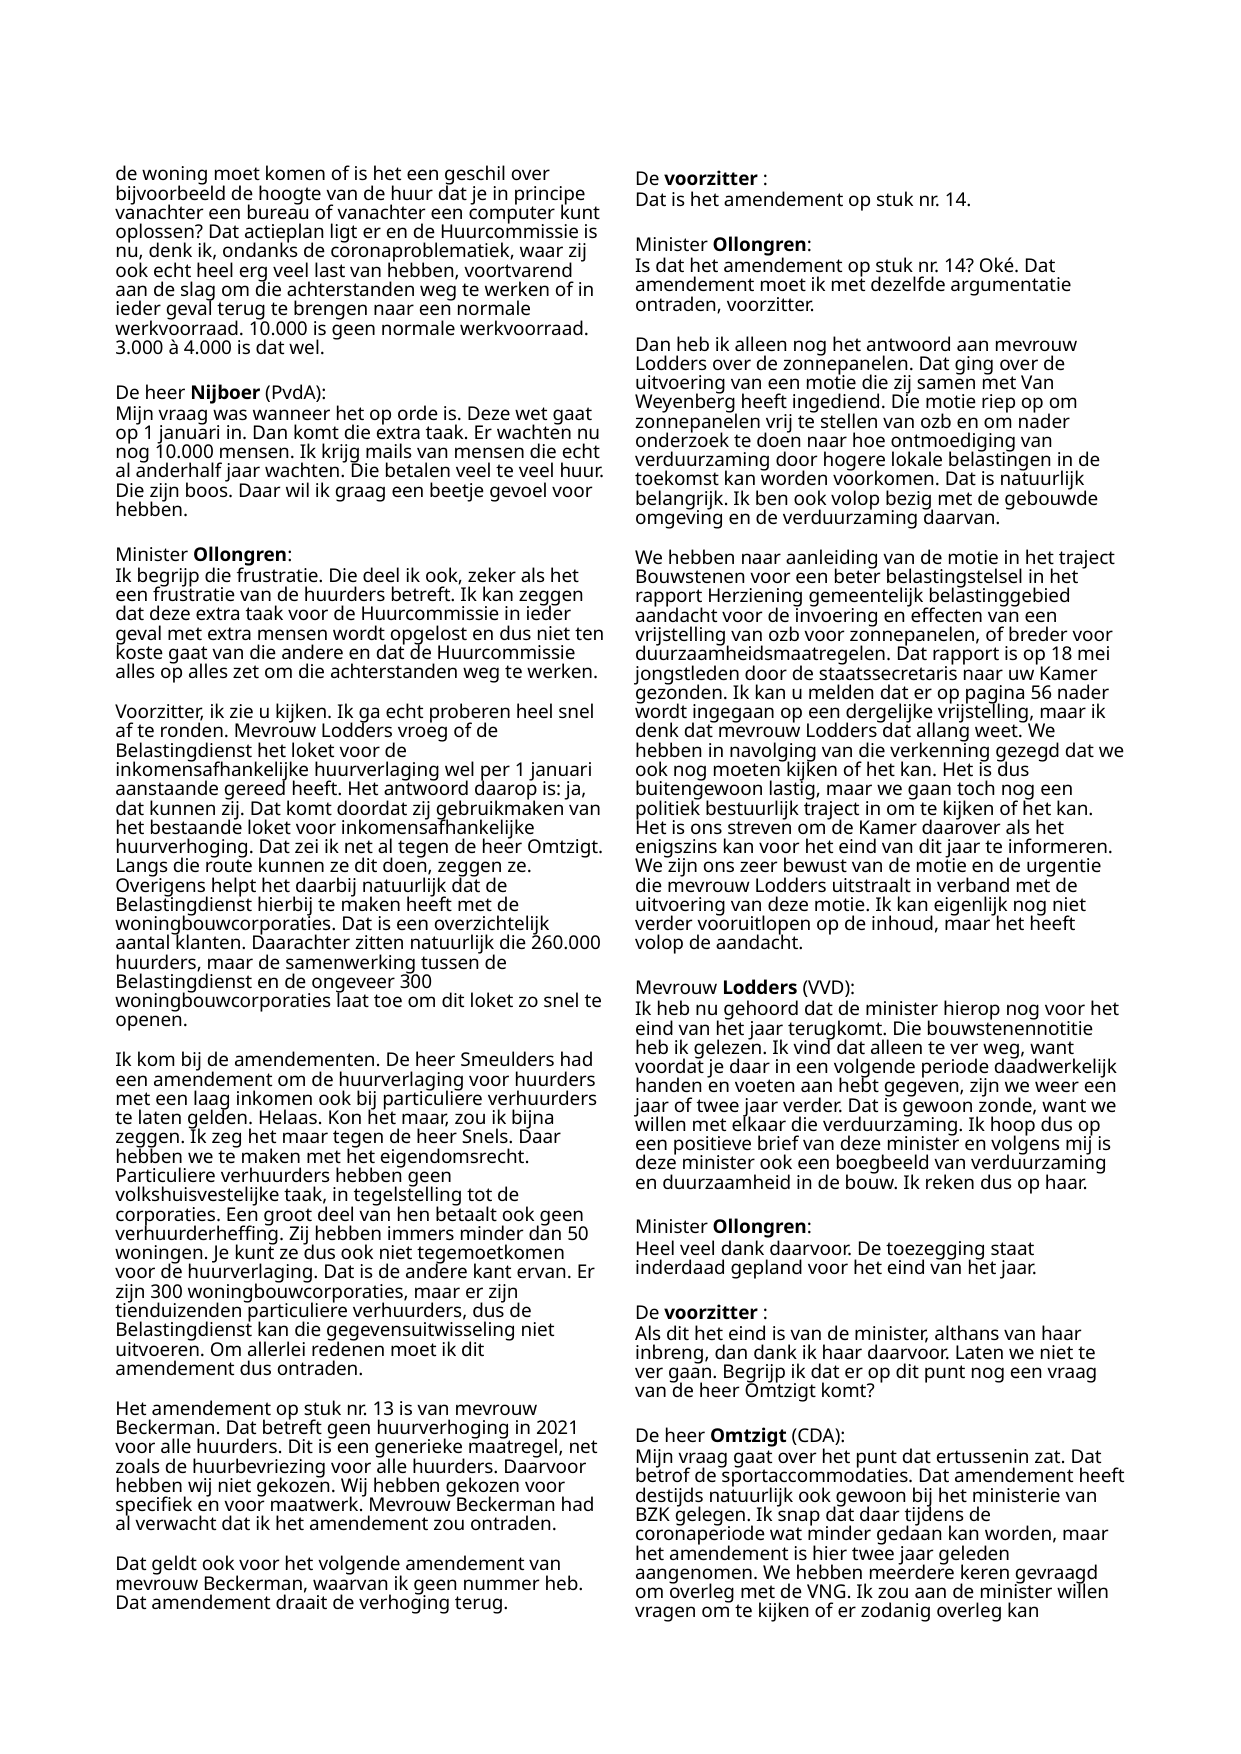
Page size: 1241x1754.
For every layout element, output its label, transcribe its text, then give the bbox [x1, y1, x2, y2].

text Dat geldt ook voor het volgende amendement van mevrouw Beckerman, waarvan ik geen nummer heb. Dat amendement draait de verhoging terug. [115, 1555, 605, 1613]
text Minister Ollongren: [115, 541, 605, 567]
text Ik begrijp die frustratie. Die deel ik ook, zeker als het een frustratie van de huurders betreft. Ik kan zeggen dat deze extra taak voor de Huurcommissie in ieder geval met extra mensen wordt opgelost en dus niet ten koste gaat van die andere en dat de Huurcommissie alles op alles zet om die achterstanden weg te werken. [115, 567, 605, 682]
text De voorzitter : [635, 1299, 1125, 1324]
text Als dit het eind is van de minister, althans van haar inbreng, dan dank ik haar daarvoor. Laten we niet te ver gaan. Begrijp ik dat er op dit punt nog een vraag van de heer Omtzigt komt? [635, 1324, 1125, 1402]
text Dan heb ik alleen nog het antwoord aan mevrouw Lodders over de zonnepanelen. Dat ging over de uitvoering van een motie die zij samen met Van Weyenberg heeft ingediend. Die motie riep op om zonnepanelen vrij te stellen van ozb en om nader onderzoek te doen naar hoe ontmoediging van verduurzaming door hogere lokale belastingen in de toekomst kan worden voorkomen. Dat is natuurlijk belangrijk. Ik ben ook volop bezig met de gebouwde omgeving en de verduurzaming daarvan. [635, 336, 1125, 528]
text Minister Ollongren: [635, 1214, 1125, 1239]
text Mijn vraag was wanneer het op orde is. Deze wet gaat op 1 januari in. Dan komt die extra taak. Er wachten nu nog 10.000 mensen. Ik krijg mails van mensen die echt al anderhalf jaar wachten. Die betalen veel te veel huur. Die zijn boos. Daar wil ik graag een beetje gevoel voor hebben. [115, 404, 605, 520]
text De heer Nijboer (PvdA): [115, 379, 605, 404]
text Dat is het amendement op stuk nr. 14. [635, 191, 1125, 210]
text Heel veel dank daarvoor. De toezegging staat inderdaad gepland voor het eind van het jaar. [635, 1239, 1125, 1278]
text De heer Omtzigt (CDA): [635, 1422, 1125, 1448]
text Het amendement op stuk nr. 13 is van mevrouw Beckerman. Dat betreft geen huurverhoging in 2021 voor alle huurders. Dit is een generieke maatregel, net zoals de huurbevriezing voor alle huurders. Daarvoor hebben wij niet gekozen. Wij hebben gekozen voor specifiek en voor maatwerk. Mevrouw Beckerman had al verwacht dat ik het amendement zou ontraden. [115, 1400, 605, 1535]
text We hebben naar aanleiding van de motie in het traject Bouwstenen voor een beter belastingstelsel in het rapport Herziening gemeentelijk belastinggebied aandacht voor de invoering en effecten van een vrijstelling van ozb voor zonnepanelen, of breder voor duurzaamheidsmaatregelen. Dat rapport is op 18 mei jongstleden door de staatssecretaris naar uw Kamer gezonden. Ik kan u melden dat er op pagina 56 nader wordt ingegaan op een dergelijke vrijstelling, maar ik denk dat mevrouw Lodders dat allang weet. We hebben in navolging van die verkenning gezegd dat we ook nog moeten kijken of het kan. Het is dus buitengewoon lastig, maar we gaan toch nog een politiek bestuurlijk traject in om te kijken of het kan. Het is ons streven om de Kamer daarover als het enigszins kan voor het eind van dit jaar te informeren. We zijn ons zeer bewust van de motie en de urgentie die mevrouw Lodders uitstraalt in verband met de uitvoering van deze motie. Ik kan eigenlijk nog niet verder vooruitlopen op de inhoud, maar het heeft volop de aandacht. [635, 549, 1125, 954]
text Minister Ollongren: [635, 231, 1125, 257]
text Ik heb nu gehoord dat de minister hierop nog voor het eind van het jaar terugkomt. Die bouwstenennotitie heb ik gelezen. Ik vind dat alleen te ver weg, want voordat je daar in een volgende periode daadwerkelijk handen en voeten aan hebt gegeven, zijn we weer een jaar of twee jaar verder. Dat is gewoon zonde, want we willen met elkaar die verduurzaming. Ik hoop dus op een positieve brief van deze minister en volgens mij is deze minister ook een boegbeeld van verduurzaming en duurzaamheid in de bouw. Ik reken dus op haar. [635, 1000, 1125, 1193]
text Voorzitter, ik zie u kijken. Ik ga echt proberen heel snel af te ronden. Mevrouw Lodders vroeg of de Belastingdienst het loket voor de inkomensafhankelijke huurverlaging wel per 1 januari aanstaande gereed heeft. Het antwoord daarop is: ja, dat kunnen zij. Dat komt doordat zij gebruikmaken van het bestaande loket voor inkomensafhankelijke huurverhoging. Dat zei ik net al tegen de heer Omtzigt. Langs die route kunnen ze dit doen, zeggen ze. Overigens helpt het daarbij natuurlijk dat de Belastingdienst hierbij te maken heeft met de woningbouwcorporaties. Dat is een overzichtelijk aantal klanten. Daarachter zitten natuurlijk die 260.000 huurders, maar de samenwerking tussen de Belastingdienst en de ongeveer 300 woningbouwcorporaties laat toe om dit loket zo snel te openen. [115, 703, 605, 1031]
text Mijn vraag gaat over het punt dat ertussenin zat. Dat betrof de sportaccommodaties. Dat amendement heeft destijds natuurlijk ook gewoon bij het ministerie van BZK gelegen. Ik snap dat daar tijdens de coronaperiode wat minder gedaan kan worden, maar het amendement is hier twee jaar geleden aangenomen. We hebben meerdere keren gevraagd om overleg met de VNG. Ik zou aan de minister willen vragen om te kijken of er zodanig overleg kan [635, 1448, 1125, 1622]
text Ik kom bij de amendementen. De heer Smeulders had een amendement om de huurverlaging voor huurders met een laag inkomen ook bij particuliere verhuurders te laten gelden. Helaas. Kon het maar, zou ik bijna zeggen. Ik zeg het maar tegen de heer Snels. Daar hebben we te maken met het eigendomsrecht. Particuliere verhuurders hebben geen volkshuisvestelijke taak, in tegelstelling tot de corporaties. Een groot deel van hen betaalt ook geen verhuurderheffing. Zij hebben immers minder dan 50 woningen. Je kunt ze dus ook niet tegemoetkomen voor de huurverlaging. Dat is de andere kant ervan. Er zijn 300 woningbouwcorporaties, maar er zijn tienduizenden particuliere verhuurders, dus de Belastingdienst kan die gegevensuitwisseling niet uitvoeren. Om allerlei redenen moet ik dit amendement dus ontraden. [115, 1051, 605, 1379]
text Is dat het amendement op stuk nr. 14? Oké. Dat amendement moet ik met dezelfde argumentatie ontraden, voorzitter. [635, 257, 1125, 315]
text De voorzitter : [635, 165, 1125, 191]
text de woning moet komen of is het een geschil over bijvoorbeeld de hoogte van de huur dat je in principe vanachter een bureau of vanachter een computer kunt oplossen? Dat actieplan ligt er en de Huurcommissie is nu, denk ik, ondanks de coronaproblematiek, waar zij ook echt heel erg veel last van hebben, voortvarend aan de slag om die achterstanden weg te werken of in ieder geval terug te brengen naar een normale werkvoorraad. 10.000 is geen normale werkvoorraad. 3.000 à 4.000 is dat wel. [115, 165, 605, 358]
text Mevrouw Lodders (VVD): [635, 974, 1125, 1000]
